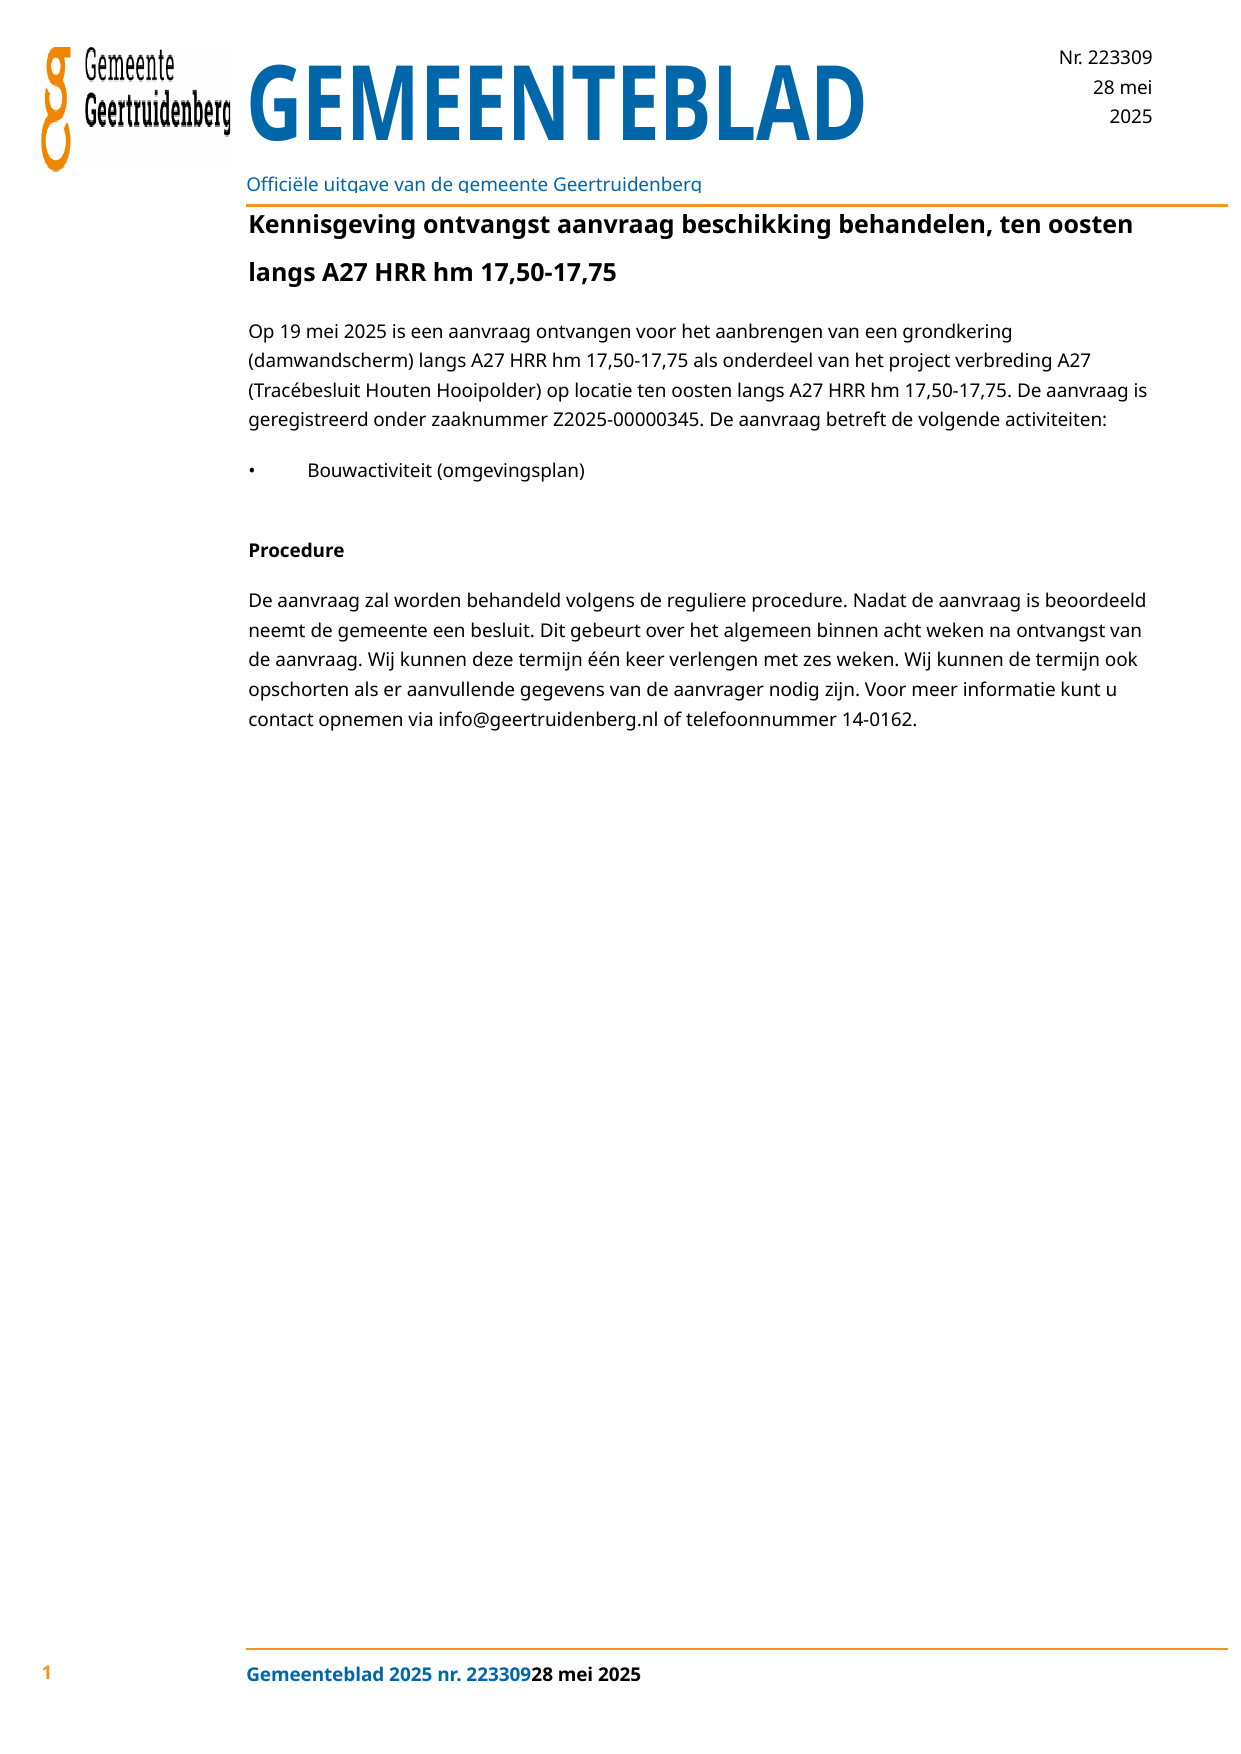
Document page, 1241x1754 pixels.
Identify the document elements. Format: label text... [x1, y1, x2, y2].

list Bouwactiviteit (omgevingsplan) [248, 457, 1152, 483]
text Kennisgeving ontvangst aanvraag beschikking behandelen, ten oosten langs A27 HRR hm 17,50-17,75 [248, 207, 1152, 288]
text De aanvraag zal worden behandeld volgens de reguliere procedure. Nadat de aanvraag is beoordeeld neemt de gemeente een besluit. Dit gebeurt over het algemeen binnen acht weken na ontvangst van de aanvraag. Wij kunnen deze termijn één keer verlengen met zes weken. Wij kunnen de termijn ook opschorten als er aanvullende gegevens van de aanvrager nodig zijn. Voor meer informatie kunt u contact opnemen via info@geertruidenberg.nl of telefoonnummer 14-0162. [248, 587, 1152, 732]
text Procedure [248, 537, 1152, 563]
text Op 19 mei 2025 is een aanvraag ontvangen voor het aanbrengen van een grondkering (damwandscherm) langs A27 HRR hm 17,50-17,75 als onderdeel van het project verbreding A27 (Tracébesluit Houten Hooipolder) op locatie ten oosten langs A27 HRR hm 17,50-17,75. De aanvraag is geregistreerd onder zaaknummer Z2025-00000345. De aanvraag betreft de volgende activiteiten: [248, 318, 1152, 432]
picture [41, 47, 231, 172]
